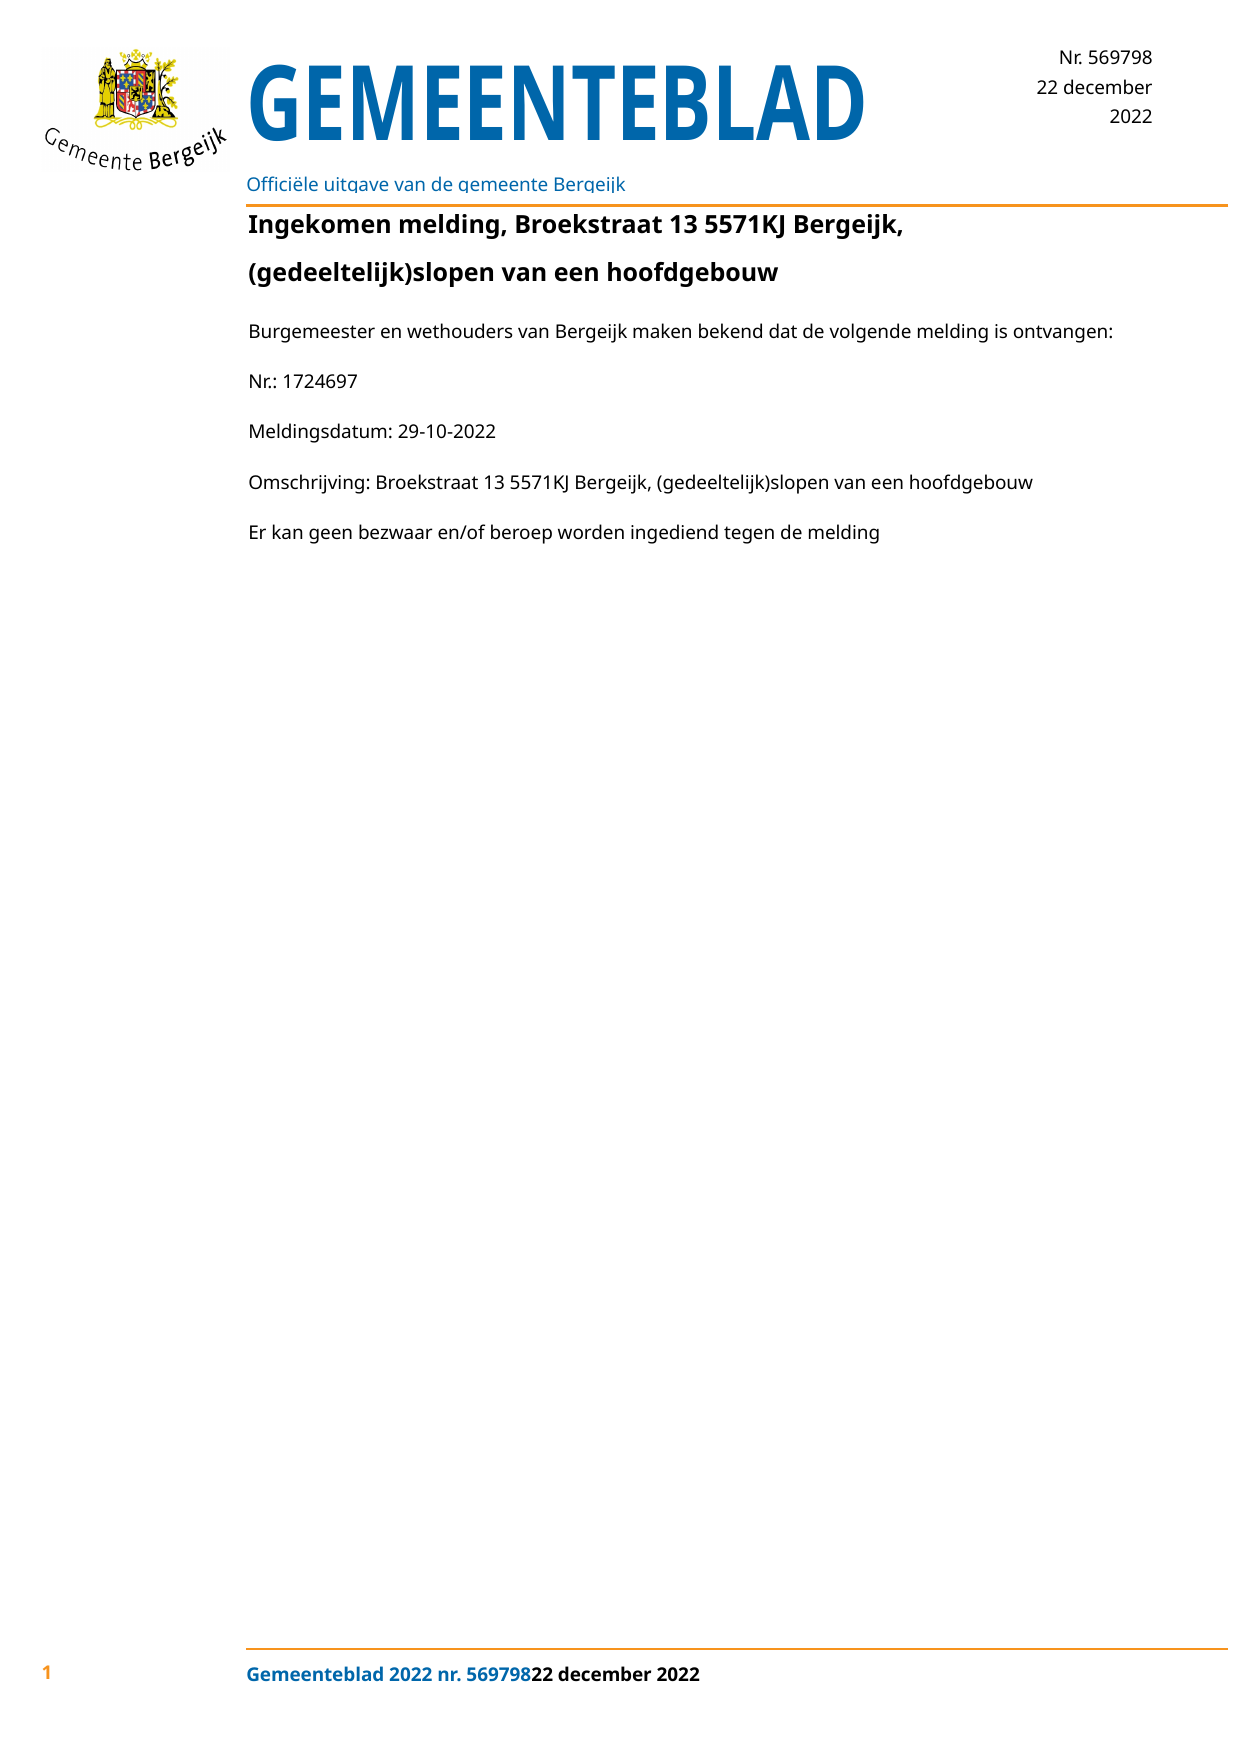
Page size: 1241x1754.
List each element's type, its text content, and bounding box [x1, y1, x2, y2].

text Burgemeester en wethouders van Bergeijk maken bekend dat de volgende melding is ontvangen: [248, 318, 1152, 344]
text Meldingsdatum: 29-10-2022 [248, 419, 1152, 444]
text Er kan geen bezwaar en/of beroep worden ingediend tegen de melding [248, 519, 1152, 545]
text Omschrijving: Broekstraat 13 5571KJ Bergeijk, (gedeeltelijk)slopen van een hoofdgebouw [248, 469, 1152, 495]
text Nr.: 1724697 [248, 368, 1152, 394]
text Ingekomen melding, Broekstraat 13 5571KJ Bergeijk, (gedeeltelijk)slopen van een hoofdgebouw [248, 207, 1152, 288]
picture [41, 47, 231, 172]
